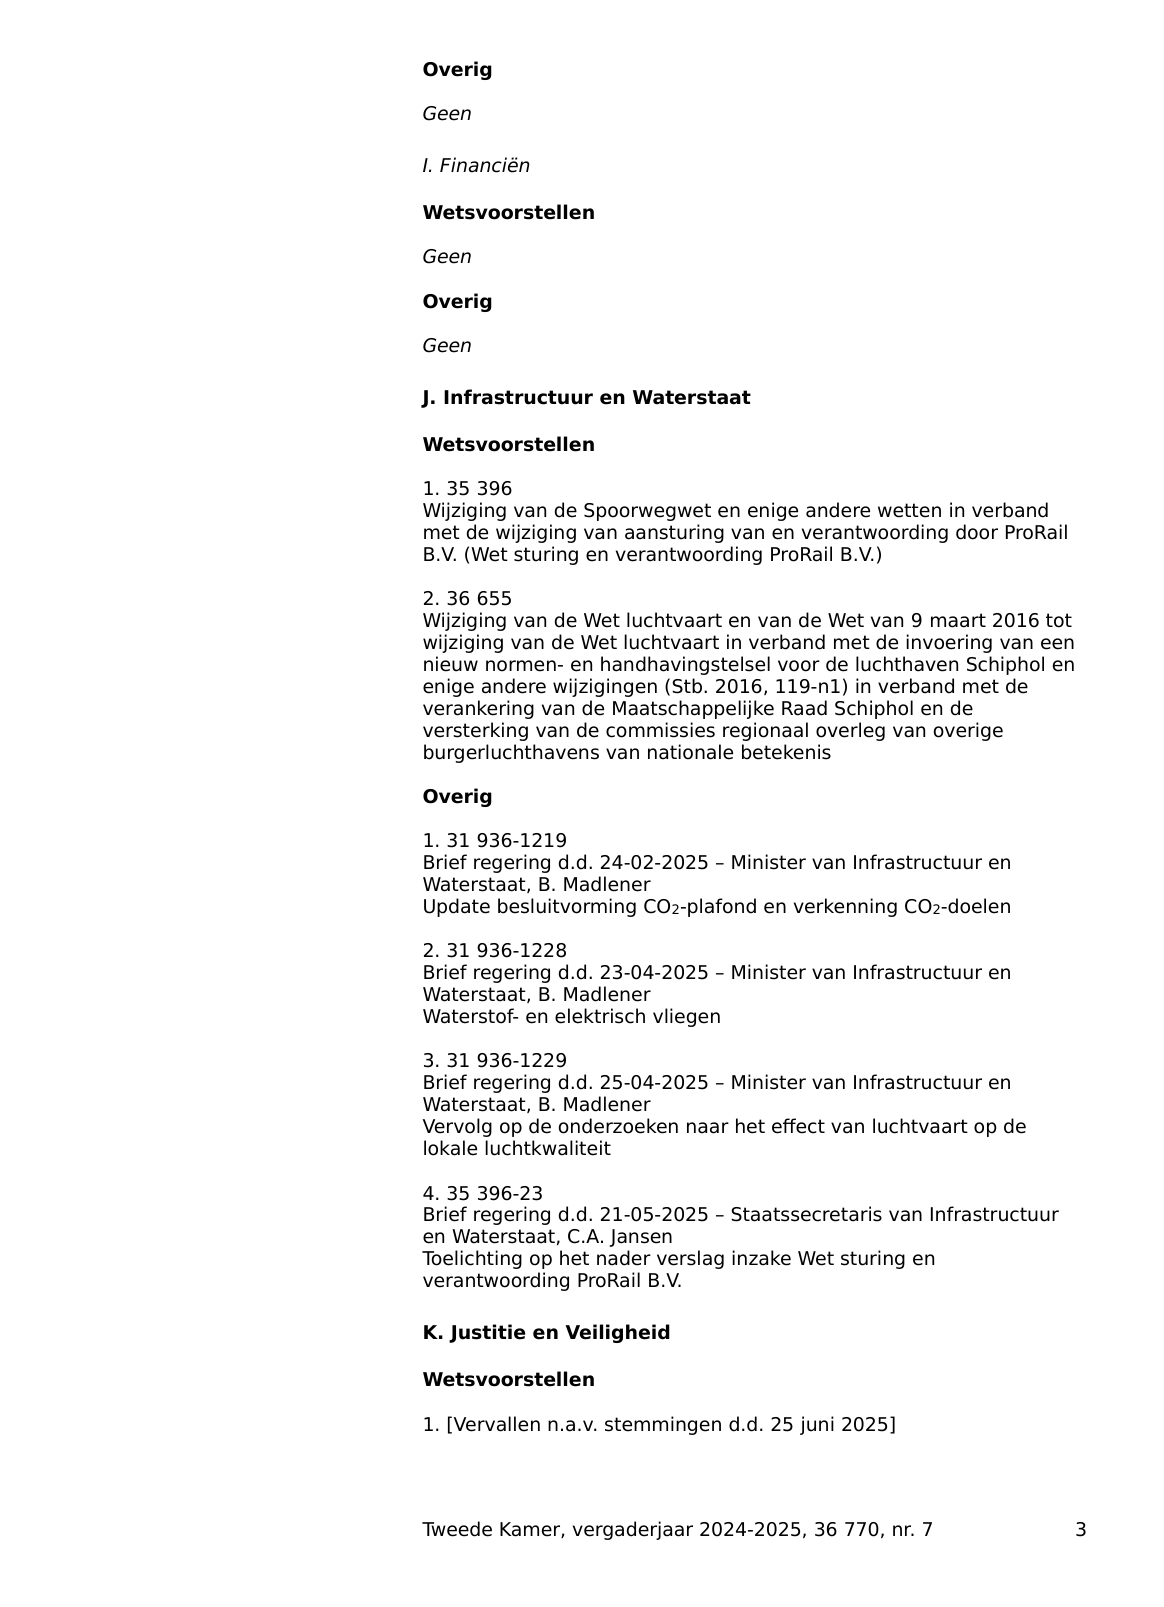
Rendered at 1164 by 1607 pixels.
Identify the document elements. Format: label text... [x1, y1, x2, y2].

text 3. 31 936-1229 [422, 1050, 1087, 1072]
subtitle Wetsvoorstellen [422, 202, 1087, 224]
text 2. 36 655 [422, 588, 1087, 610]
text Wijziging van de Spoorwegwet en enige andere wetten in verband met de wijziging van aansturing van en verantwoording door ProRail B.V. (Wet sturing en verantwoording ProRail B.V.) [422, 500, 1087, 566]
subtitle Wetsvoorstellen [422, 434, 1087, 456]
text Update besluitvorming CO2-plafond en verkenning CO2-doelen [422, 896, 1087, 918]
text Brief regering d.d. 24-02-2025 – Minister van Infrastructuur en Waterstaat, B. Madlener [422, 852, 1087, 896]
subtitle Overig [422, 59, 1087, 81]
text Vervolg op de onderzoeken naar het effect van luchtvaart op de lokale luchtkwaliteit [422, 1116, 1087, 1160]
text Toelichting op het nader verslag inzake Wet sturing en verantwoording ProRail B.V. [422, 1248, 1087, 1292]
text 2. 31 936-1228 [422, 940, 1087, 962]
subtitle J. Infrastructuur en Waterstaat [422, 387, 1087, 409]
text Brief regering d.d. 21-05-2025 – Staatssecretaris van Infrastructuur en Waterstaat, C.A. Jansen [422, 1204, 1087, 1248]
subtitle Wetsvoorstellen [422, 1369, 1087, 1391]
text 4. 35 396-23 [422, 1182, 1087, 1204]
subtitle K. Justitie en Veiligheid [422, 1322, 1087, 1344]
text 1. 35 396 [422, 478, 1087, 500]
text Brief regering d.d. 23-04-2025 – Minister van Infrastructuur en Waterstaat, B. Madlener [422, 962, 1087, 1006]
subtitle Overig [422, 291, 1087, 312]
subtitle I. Financiën [422, 155, 1087, 177]
subtitle Overig [422, 786, 1087, 808]
text Waterstof- en elektrisch vliegen [422, 1006, 1087, 1028]
text Wijziging van de Wet luchtvaart en van de Wet van 9 maart 2016 tot wijziging van de Wet luchtvaart in verband met de invoering van een nieuw normen- en handhavingstelsel voor de luchthaven Schiphol en enige andere wijzigingen (Stb. 2016, 119-n1) in verband met de verankering van de Maatschappelijke Raad Schiphol en de versterking van de commissies regionaal overleg van overige burgerluchthavens van nationale betekenis [422, 610, 1087, 764]
text 1. 31 936-1219 [422, 830, 1087, 852]
text Geen [422, 103, 1087, 125]
text Brief regering d.d. 25-04-2025 – Minister van Infrastructuur en Waterstaat, B. Madlener [422, 1072, 1087, 1116]
text Geen [422, 246, 1087, 268]
text 1. [Vervallen n.a.v. stemmingen d.d. 25 juni 2025] [422, 1413, 1087, 1435]
text Geen [422, 335, 1087, 357]
